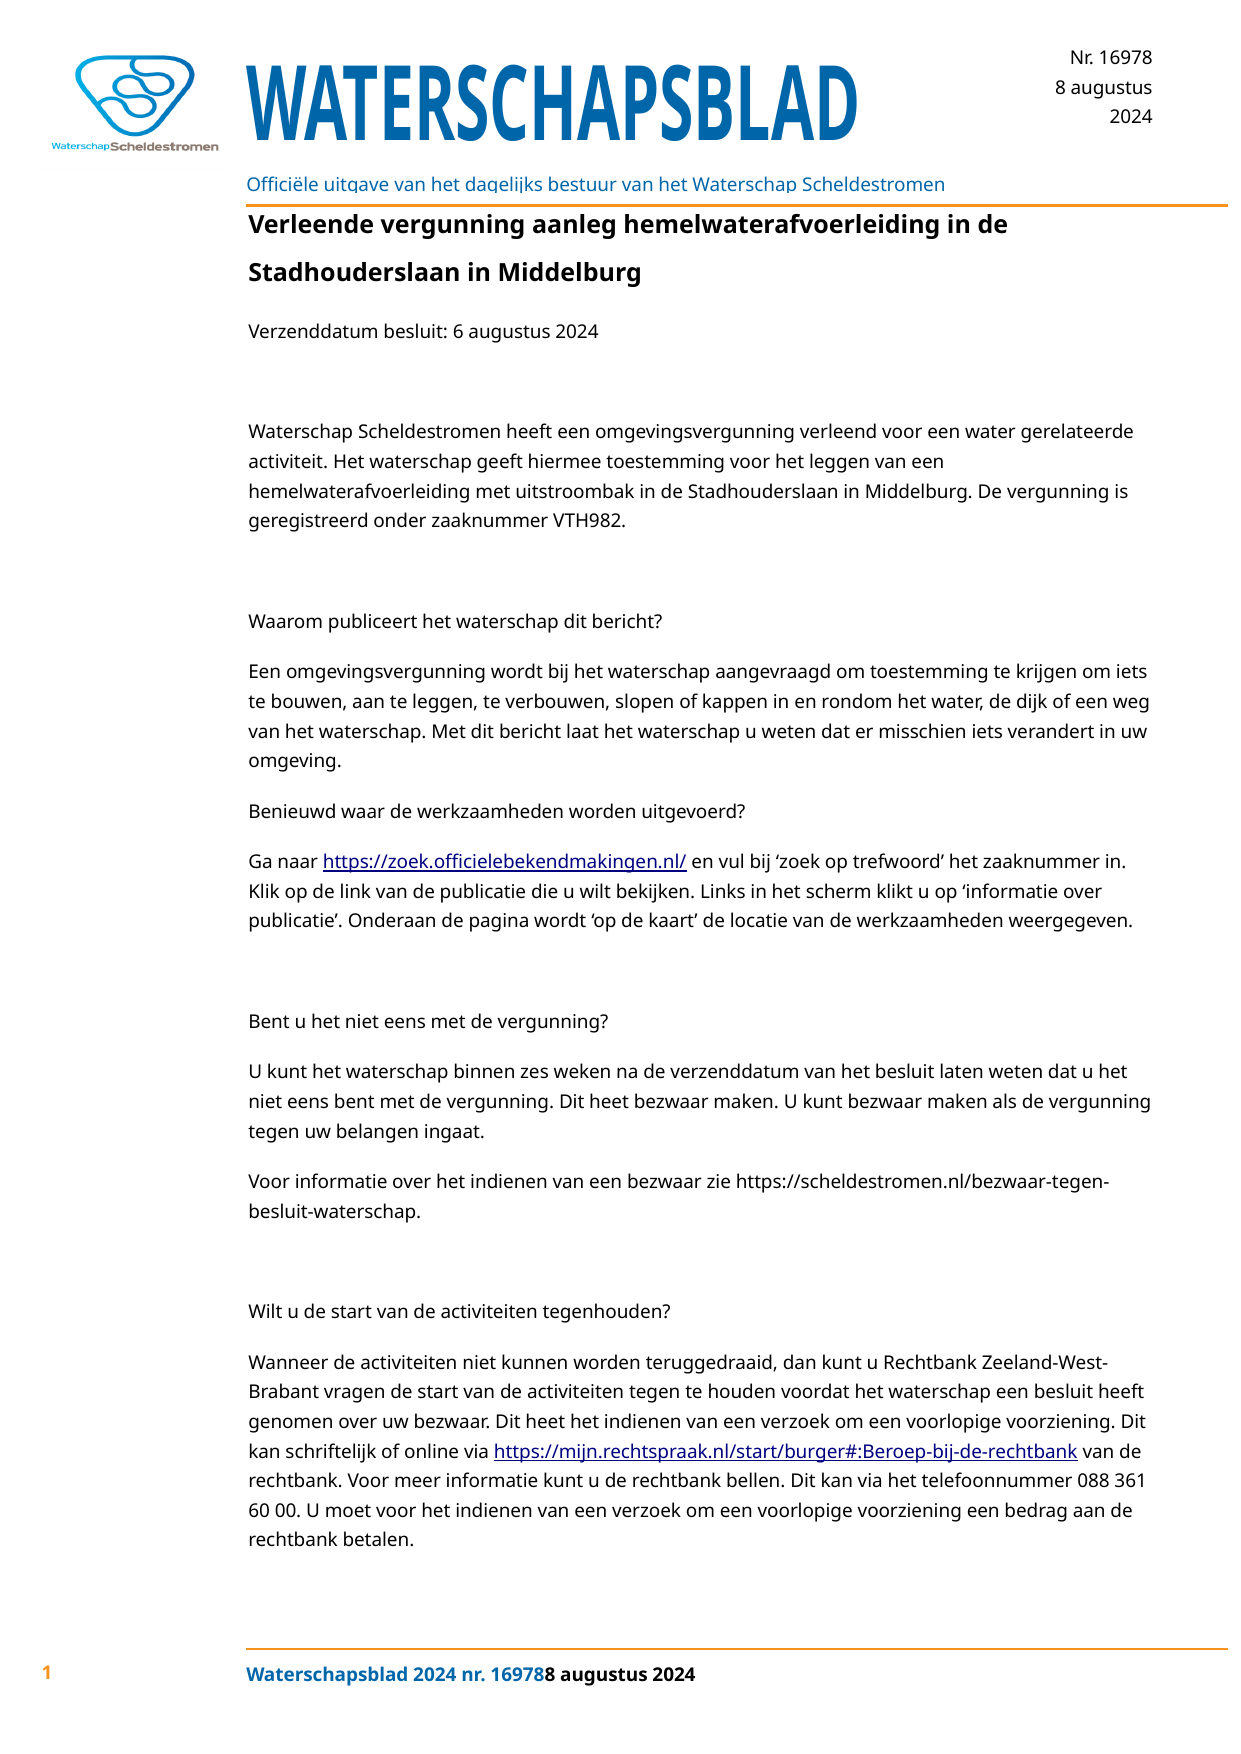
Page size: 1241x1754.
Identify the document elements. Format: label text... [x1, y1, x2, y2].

text Verleende vergunning aanleg hemelwaterafvoerleiding in de Stadhouderslaan in Middelburg [248, 207, 1152, 288]
text Verzenddatum besluit: 6 augustus 2024 [248, 318, 1152, 344]
text Benieuwd waar de werkzaamheden worden uitgevoerd? [248, 798, 1152, 824]
text U kunt het waterschap binnen zes weken na de verzenddatum van het besluit laten weten dat u het niet eens bent met de vergunning. Dit heet bezwaar maken. U kunt bezwaar maken als de vergunning tegen uw belangen ingaat. [248, 1059, 1152, 1144]
text Wilt u de start van de activiteiten tegenhouden? [248, 1299, 1152, 1324]
text Bent u het niet eens met de vergunning? [248, 1008, 1152, 1034]
text Waarom publiceert het waterschap dit bericht? [248, 608, 1152, 634]
text Wanneer de activiteiten niet kunnen worden teruggedraaid, dan kunt u Rechtbank Zeeland-West-Brabant vragen de start van de activiteiten tegen te houden voordat het waterschap een besluit heeft genomen over uw bezwaar. Dit heet het indienen van een verzoek om een voorlopige voorziening. Dit kan schriftelijk of online via https://mijn.rechtspraak.nl/start/burger#:Beroep-bij-de-rechtbank van de rechtbank. Voor meer informatie kunt u de rechtbank bellen. Dit kan via het telefoonnummer 088 361 60 00. U moet voor het indienen van een verzoek om een voorlopige voorziening een bedrag aan de rechtbank betalen. [248, 1349, 1152, 1552]
text Ga naar https://zoek.officielebekendmakingen.nl/ en vul bij ‘zoek op trefwoord’ het zaaknummer in. Klik op de link van de publicatie die u wilt bekijken. Links in het scherm klikt u op ‘informatie over publicatie’. Onderaan de pagina wordt ‘op de kaart’ de locatie van de werkzaamheden weergegeven. [248, 848, 1152, 933]
text Een omgevingsvergunning wordt bij het waterschap aangevraagd om toestemming te krijgen om iets te bouwen, aan te leggen, te verbouwen, slopen of kappen in en rondom het water, de dijk of een weg van het waterschap. Met dit bericht laat het waterschap u weten dat er misschien iets verandert in uw omgeving. [248, 659, 1152, 773]
text Waterschap Scheldestromen heeft een omgevingsvergunning verleend voor een water gerelateerde activiteit. Het waterschap geeft hiermee toestemming voor het leggen van een hemelwaterafvoerleiding met uitstroombak in de Stadhouderslaan in Middelburg. De vergunning is geregistreerd onder zaaknummer VTH982. [248, 419, 1152, 533]
text Voor informatie over het indienen van een bezwaar zie https://scheldestromen.nl/bezwaar-tegen-besluit-waterschap. [248, 1168, 1152, 1224]
picture [41, 47, 231, 172]
